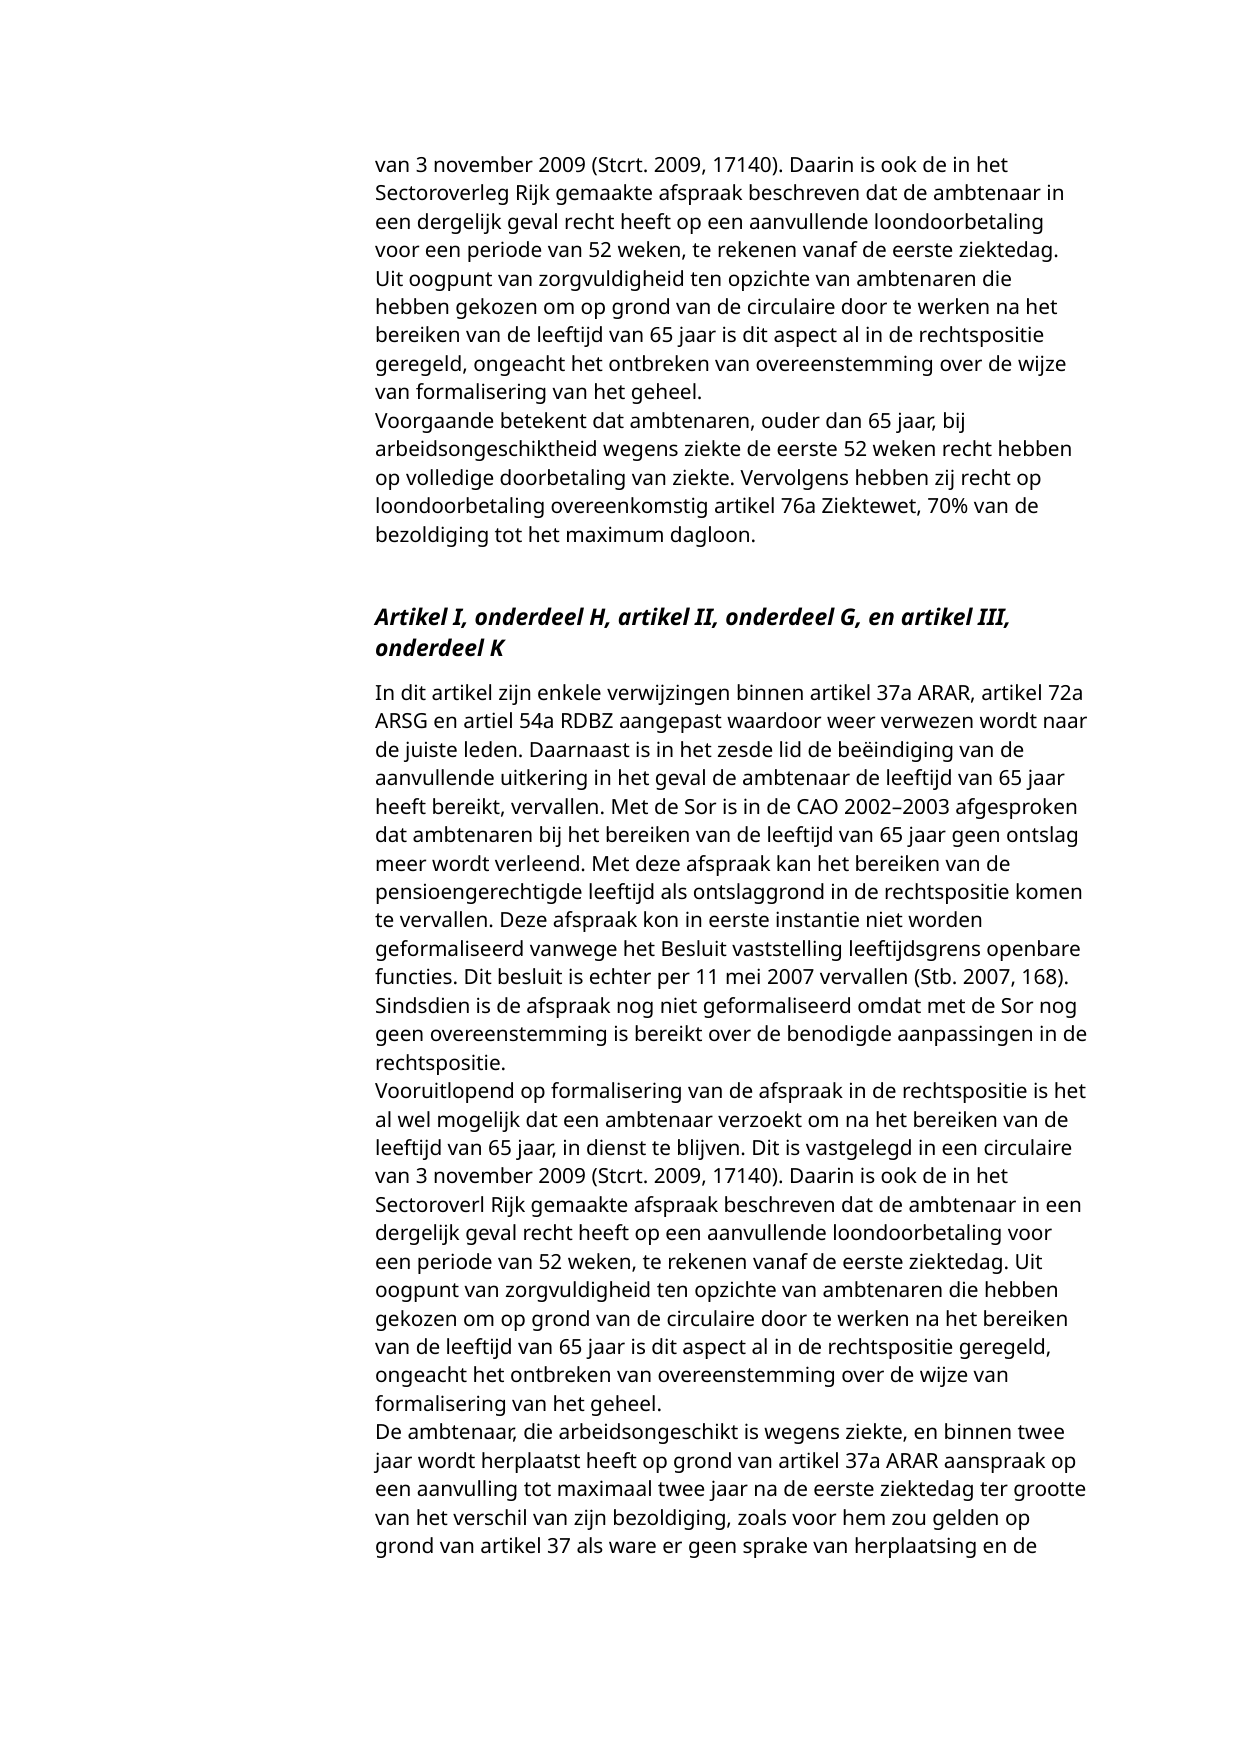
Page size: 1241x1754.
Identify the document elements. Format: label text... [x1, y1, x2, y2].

text In dit artikel zijn enkele verwijzingen binnen artikel 37a ARAR, artikel 72a ARSG en artiel 54a RDBZ aangepast waardoor weer verwezen wordt naar de juiste leden. Daarnaast is in het zesde lid de beëindiging van de aanvullende uitkering in het geval de ambtenaar de leeftijd van 65 jaar heeft bereikt, vervallen. Met de Sor is in de CAO 2002–2003 afgesproken dat ambtenaren bij het bereiken van de leeftijd van 65 jaar geen ontslag meer wordt verleend. Met deze afspraak kan het bereiken van de pensioengerechtigde leeftijd als ontslaggrond in de rechtspositie komen te vervallen. Deze afspraak kon in eerste instantie niet worden geformaliseerd vanwege het Besluit vaststelling leeftijdsgrens openbare functies. Dit besluit is echter per 11 mei 2007 vervallen (Stb. 2007, 168). Sindsdien is de afspraak nog niet geformaliseerd omdat met de Sor nog geen overeenstemming is bereikt over de benodigde aanpassingen in de rechtspositie. [375, 678, 1090, 1076]
text De ambtenaar, die arbeidsongeschikt is wegens ziekte, en binnen twee jaar wordt herplaatst heeft op grond van artikel 37a ARAR aanspraak op een aanvulling tot maximaal twee jaar na de eerste ziektedag ter grootte van het verschil van zijn bezoldiging, zoals voor hem zou gelden op grond van artikel 37 als ware er geen sprake van herplaatsing en de [375, 1417, 1090, 1560]
text Vooruitlopend op formalisering van de afspraak in de rechtspositie is het al wel mogelijk dat een ambtenaar verzoekt om na het bereiken van de leeftijd van 65 jaar, in dienst te blijven. Dit is vastgelegd in een circulaire van 3 november 2009 (Stcrt. 2009, 17140). Daarin is ook de in het Sectoroverl Rijk gemaakte afspraak beschreven dat de ambtenaar in een dergelijk geval recht heeft op een aanvullende loondoorbetaling voor een periode van 52 weken, te rekenen vanaf de eerste ziektedag. Uit oogpunt van zorgvuldigheid ten opzichte van ambtenaren die hebben gekozen om op grond van de circulaire door te werken na het bereiken van de leeftijd van 65 jaar is dit aspect al in de rechtspositie geregeld, ongeacht het ontbreken van overeenstemming over de wijze van formalisering van het geheel. [375, 1076, 1090, 1417]
subtitle Artikel I, onderdeel H, artikel II, onderdeel G, en artikel III, onderdeel K [375, 601, 1090, 663]
text Voorgaande betekent dat ambtenaren, ouder dan 65 jaar, bij arbeidsongeschiktheid wegens ziekte de eerste 52 weken recht hebben op volledige doorbetaling van ziekte. Vervolgens hebben zij recht op loondoorbetaling overeenkomstig artikel 76a Ziektewet, 70% van de bezoldiging tot het maximum dagloon. [375, 406, 1090, 548]
text van 3 november 2009 (Stcrt. 2009, 17140). Daarin is ook de in het Sectoroverleg Rijk gemaakte afspraak beschreven dat de ambtenaar in een dergelijk geval recht heeft op een aanvullende loondoorbetaling voor een periode van 52 weken, te rekenen vanaf de eerste ziektedag. Uit oogpunt van zorgvuldigheid ten opzichte van ambtenaren die hebben gekozen om op grond van de circulaire door te werken na het bereiken van de leeftijd van 65 jaar is dit aspect al in de rechtspositie geregeld, ongeacht het ontbreken van overeenstemming over de wijze van formalisering van het geheel. [375, 150, 1090, 406]
